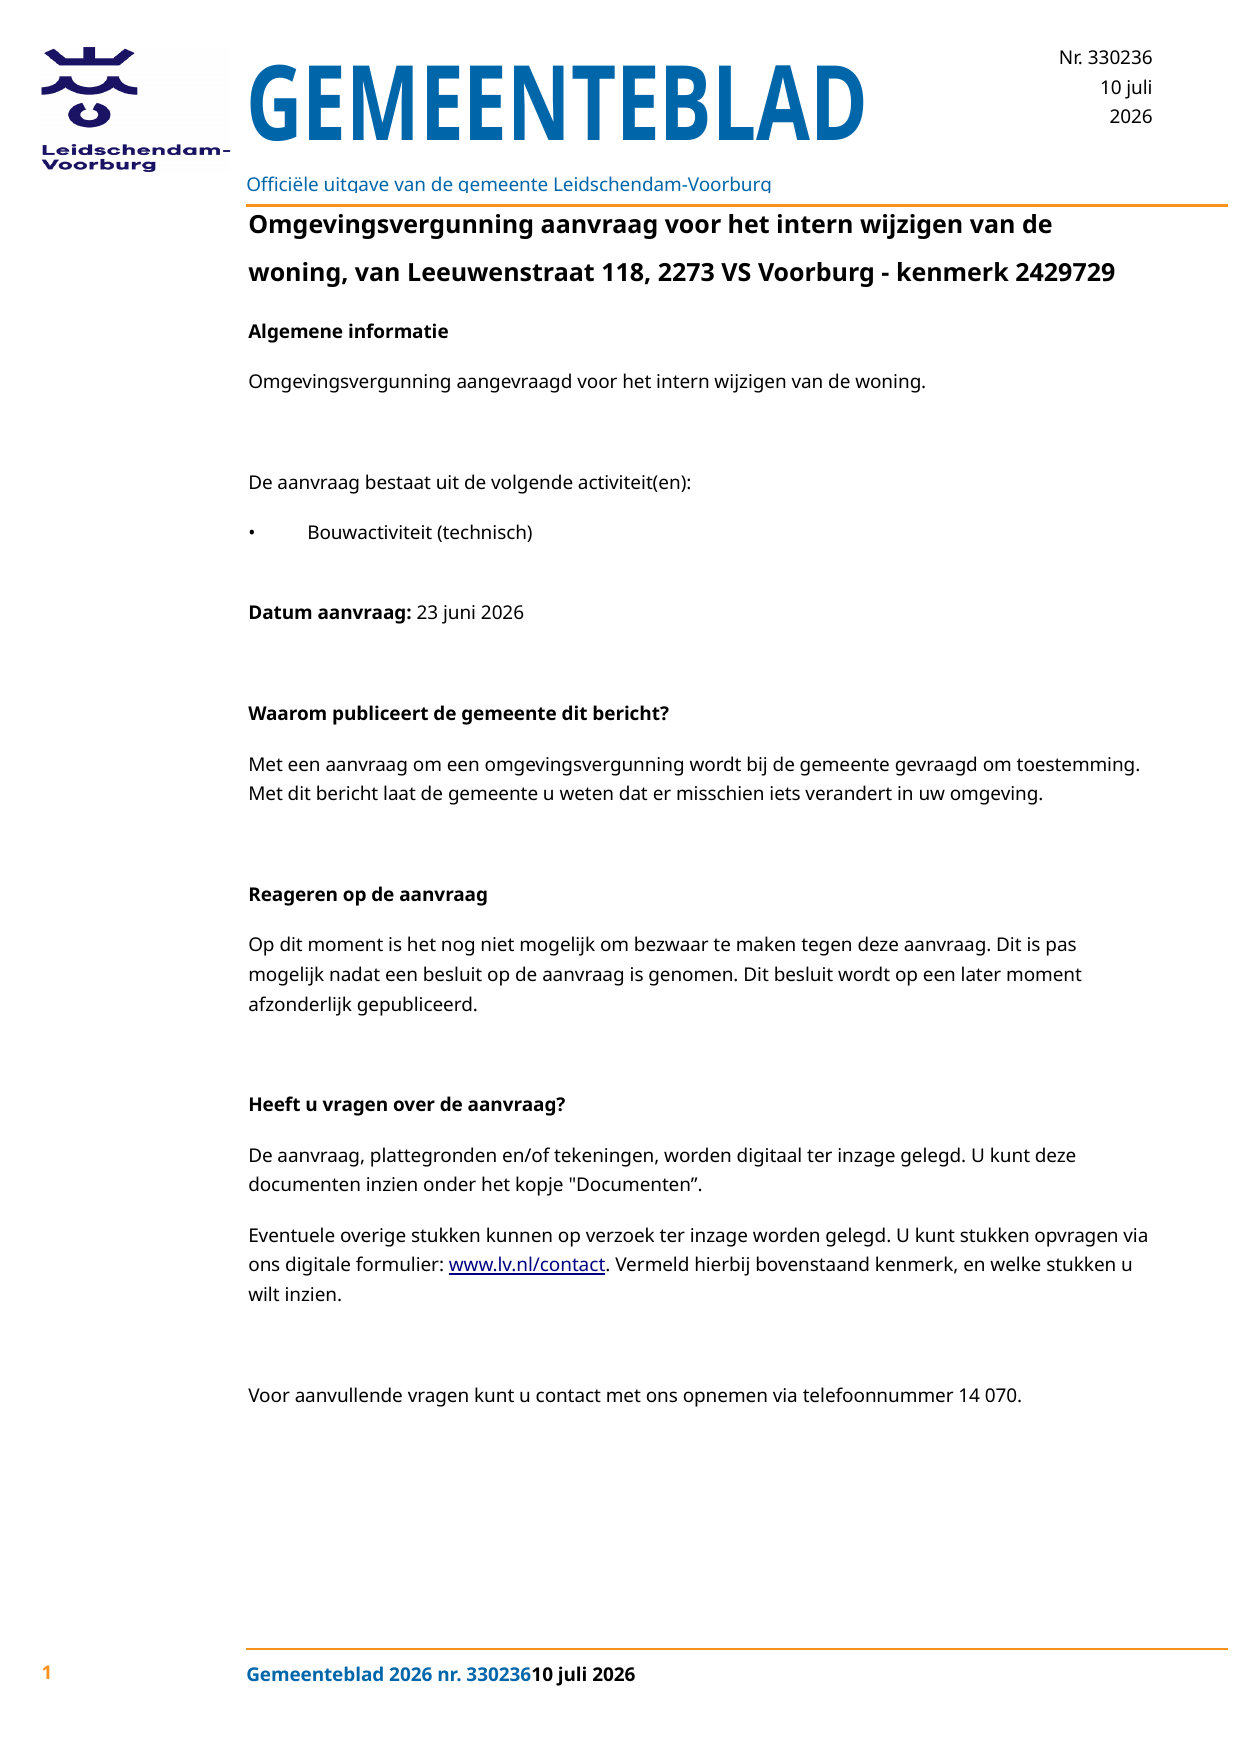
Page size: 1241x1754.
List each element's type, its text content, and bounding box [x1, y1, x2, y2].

text Voor aanvullende vragen kunt u contact met ons opnemen via telefoonnummer 14 070. [248, 1382, 1152, 1408]
text Eventuele overige stukken kunnen op verzoek ter inzage worden gelegd. U kunt stukken opvragen via ons digitale formulier: www.lv.nl/contact. Vermeld hierbij bovenstaand kenmerk, en welke stukken u wilt inzien. [248, 1222, 1152, 1307]
text De aanvraag, plattegronden en/of tekeningen, worden digitaal ter inzage gelegd. U kunt deze documenten inzien onder het kopje "Documenten”. [248, 1142, 1152, 1197]
text Heeft u vragen over de aanvraag? [248, 1092, 1152, 1117]
text Op dit moment is het nog niet mogelijk om bezwaar te maken tegen deze aanvraag. Dit is pas mogelijk nadat een besluit op de aanvraag is genomen. Dit besluit wordt op een later moment afzonderlijk gepubliceerd. [248, 932, 1152, 1017]
text Reageren op de aanvraag [248, 881, 1152, 907]
picture [41, 47, 231, 172]
text Datum aanvraag: 23 juni 2026 [248, 599, 1152, 625]
text De aanvraag bestaat uit de volgende activiteit(en): [248, 469, 1152, 495]
text Algemene informatie [248, 318, 1152, 344]
text Omgevingsvergunning aanvraag voor het intern wijzigen van de woning, van Leeuwenstraat 118, 2273 VS Voorburg - kenmerk 2429729 [248, 207, 1152, 288]
text Omgevingsvergunning aangevraagd voor het intern wijzigen van de woning. [248, 368, 1152, 394]
text Met een aanvraag om een omgevingsvergunning wordt bij de gemeente gevraagd om toestemming. Met dit bericht laat de gemeente u weten dat er misschien iets verandert in uw omgeving. [248, 751, 1152, 806]
list Bouwactiviteit (technisch) [248, 519, 1152, 545]
text Waarom publiceert de gemeente dit bericht? [248, 700, 1152, 726]
